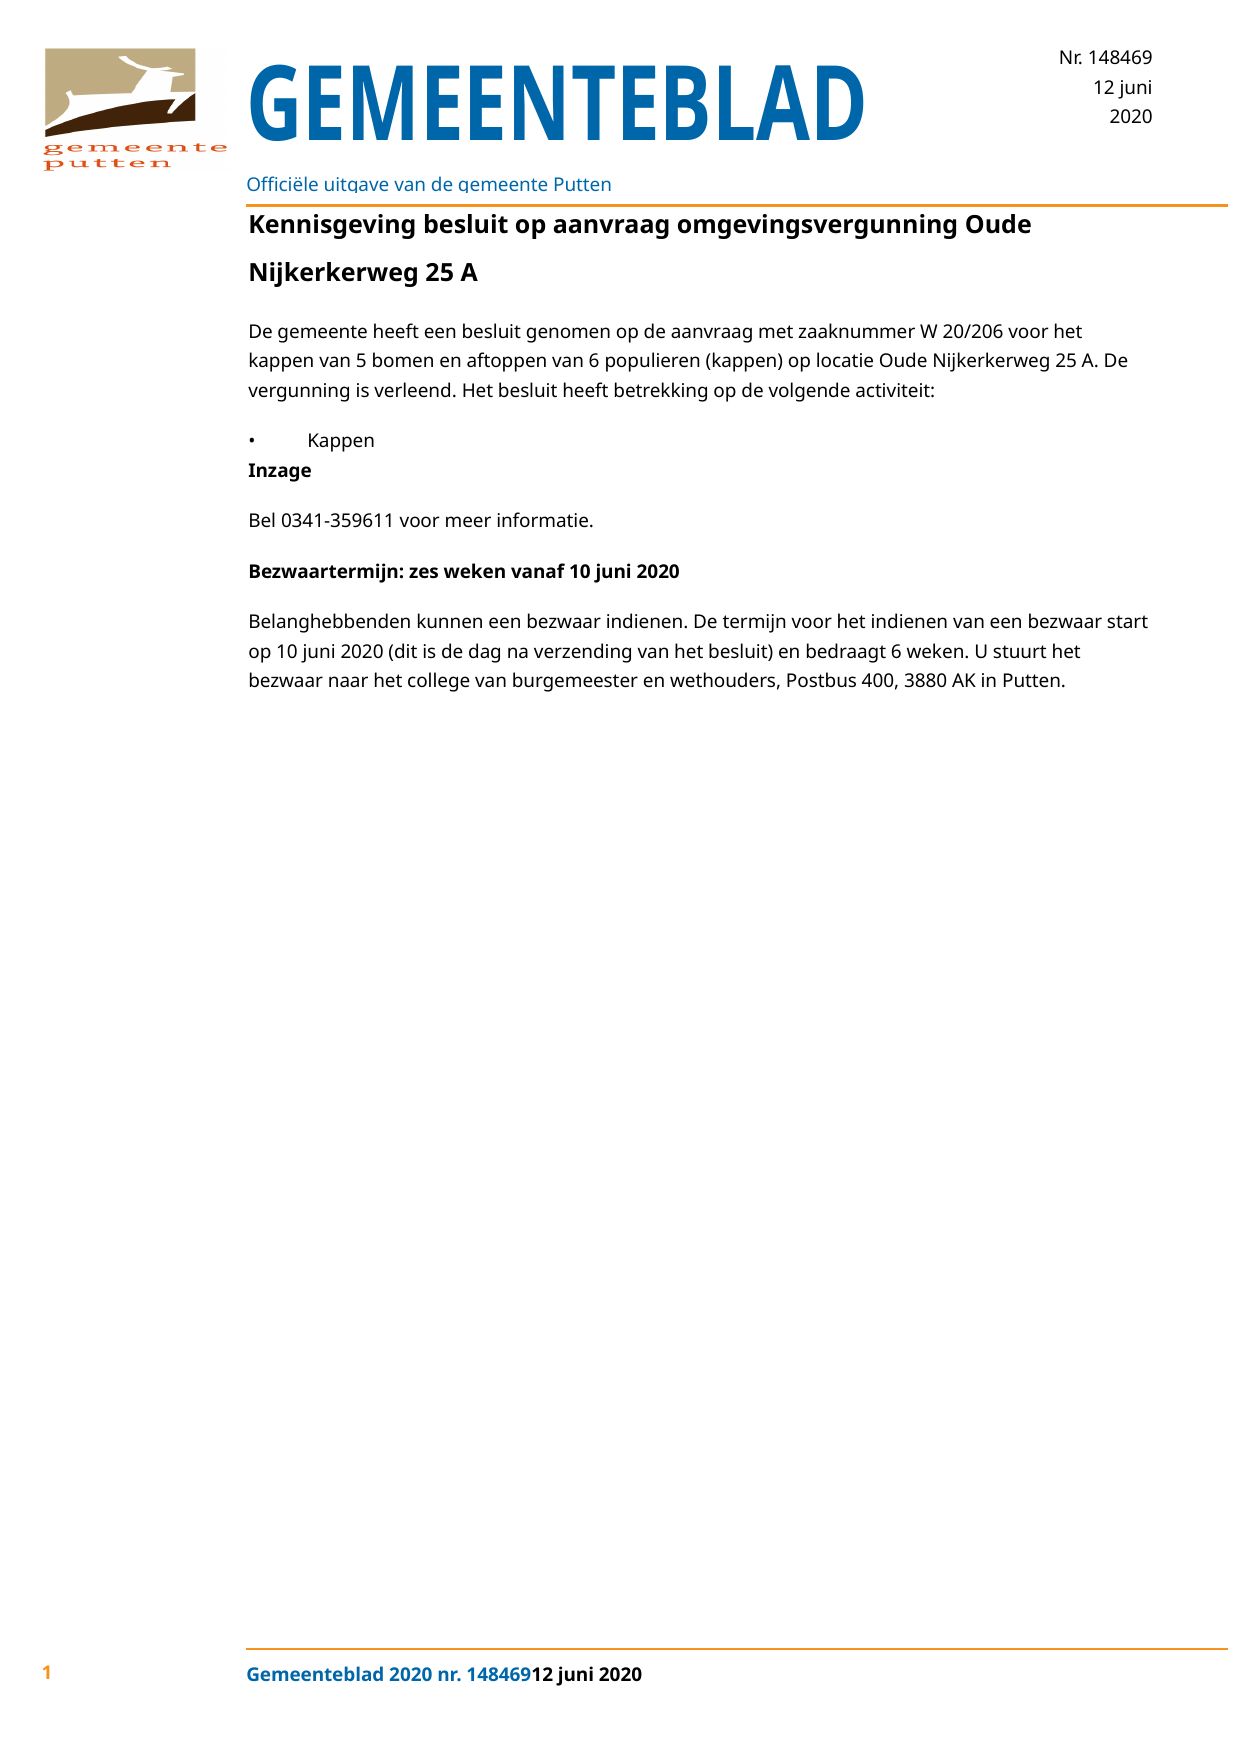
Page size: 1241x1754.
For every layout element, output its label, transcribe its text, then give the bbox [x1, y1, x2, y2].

text Inzage [248, 457, 1152, 483]
picture [41, 47, 231, 172]
list Kappen [248, 427, 1152, 453]
text Bezwaartermijn: zes weken vanaf 10 juni 2020 [248, 558, 1152, 584]
text Belanghebbenden kunnen een bezwaar indienen. De termijn voor het indienen van een bezwaar start op 10 juni 2020 (dit is de dag na verzending van het besluit) en bedraagt 6 weken. U stuurt het bezwaar naar het college van burgemeester en wethouders, Postbus 400, 3880 AK in Putten. [248, 608, 1152, 693]
text Bel 0341-359611 voor meer informatie. [248, 507, 1152, 533]
text Kennisgeving besluit op aanvraag omgevingsvergunning Oude Nijkerkerweg 25 A [248, 207, 1152, 288]
text De gemeente heeft een besluit genomen op de aanvraag met zaaknummer W 20/206 voor het kappen van 5 bomen en aftoppen van 6 populieren (kappen) op locatie Oude Nijkerkerweg 25 A. De vergunning is verleend. Het besluit heeft betrekking op de volgende activiteit: [248, 318, 1152, 403]
